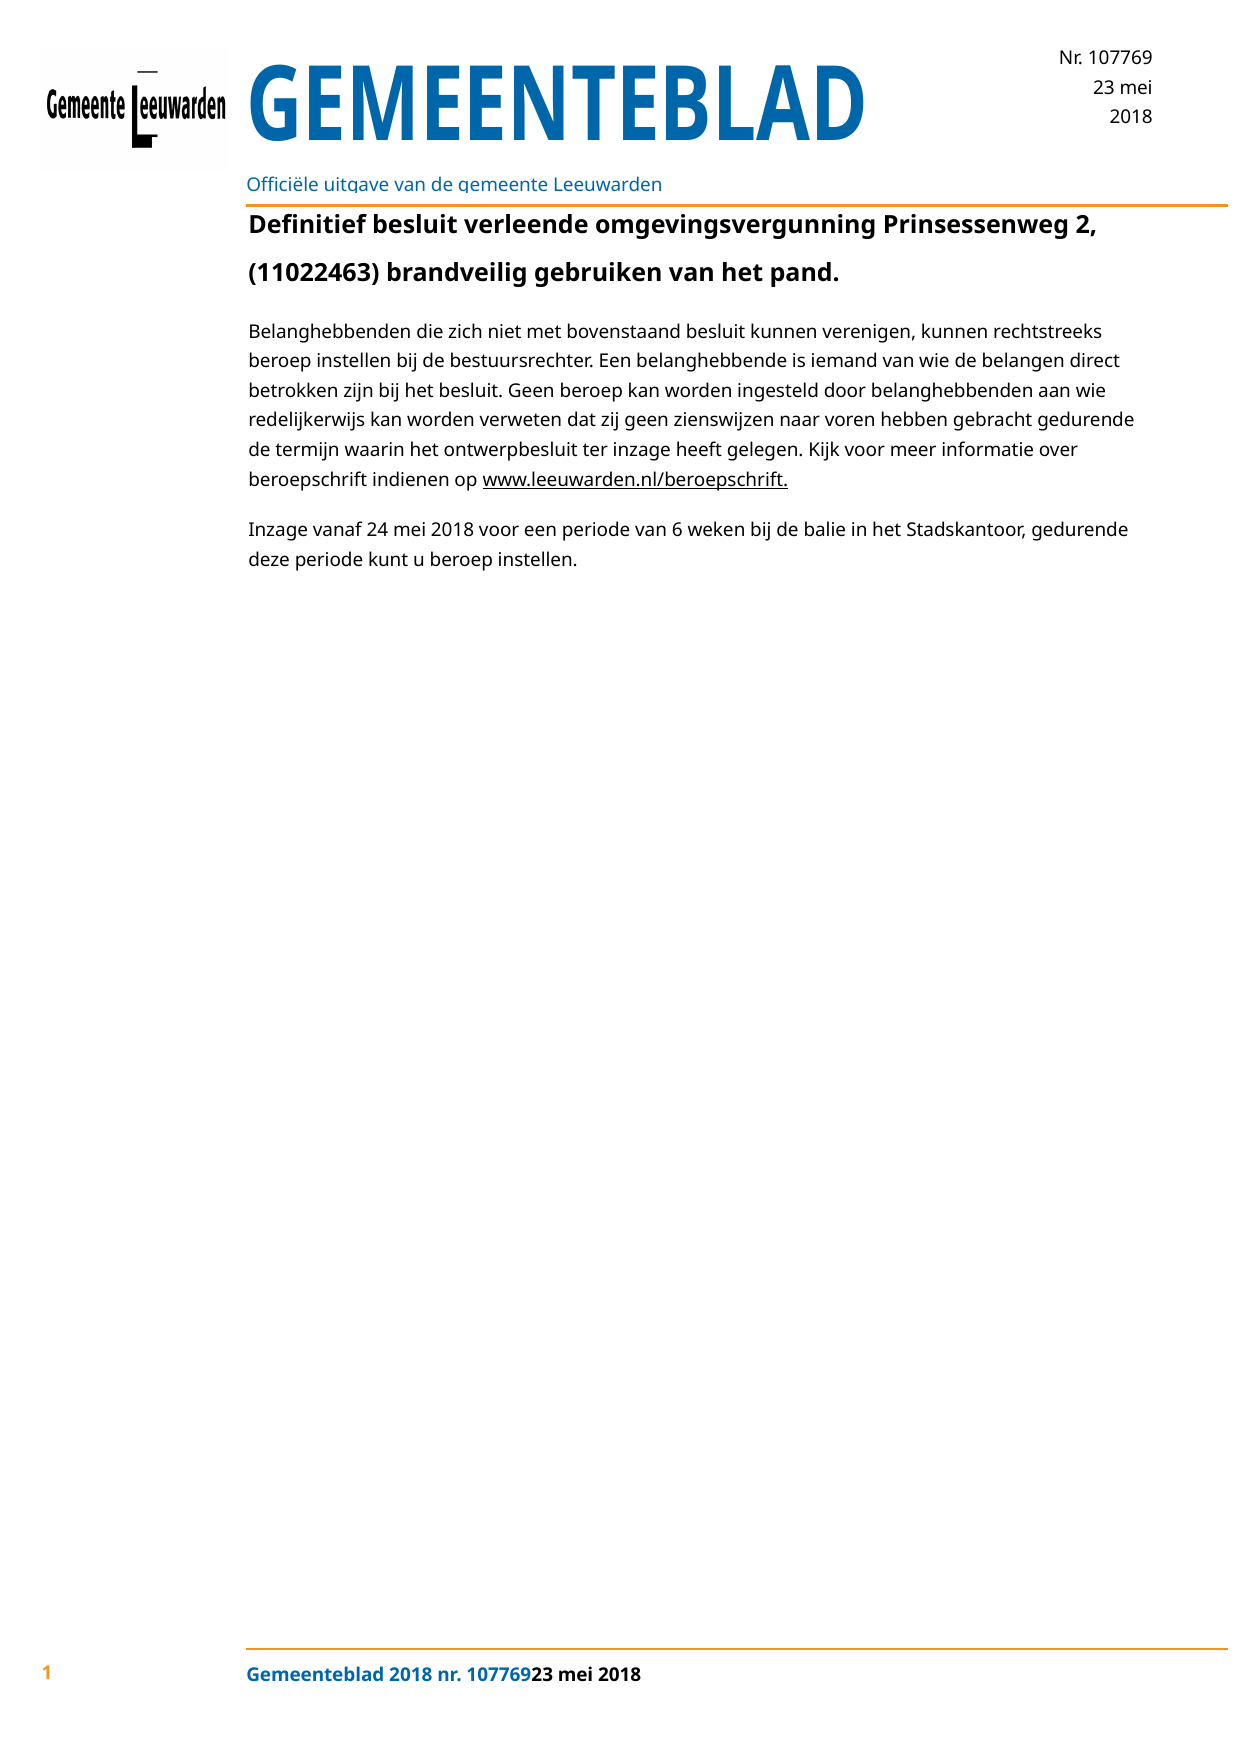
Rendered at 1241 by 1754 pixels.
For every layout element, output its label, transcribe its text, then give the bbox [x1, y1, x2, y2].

text Inzage vanaf 24 mei 2018 voor een periode van 6 weken bij de balie in het Stadskantoor, gedurende deze periode kunt u beroep instellen. [248, 516, 1152, 572]
text Definitief besluit verleende omgevingsvergunning Prinsessenweg 2, (11022463) brandveilig gebruiken van het pand. [248, 207, 1152, 288]
text Belanghebbenden die zich niet met bovenstaand besluit kunnen verenigen, kunnen rechtstreeks beroep instellen bij de bestuursrechter. Een belanghebbende is iemand van wie de belangen direct betrokken zijn bij het besluit. Geen beroep kan worden ingesteld door belanghebbenden aan wie redelijkerwijs kan worden verweten dat zij geen zienswijzen naar voren hebben gebracht gedurende de termijn waarin het ontwerpbesluit ter inzage heeft gelegen. Kijk voor meer informatie over beroepschrift indienen op www.leeuwarden.nl/beroepschrift. [248, 318, 1152, 492]
picture [41, 47, 231, 172]
